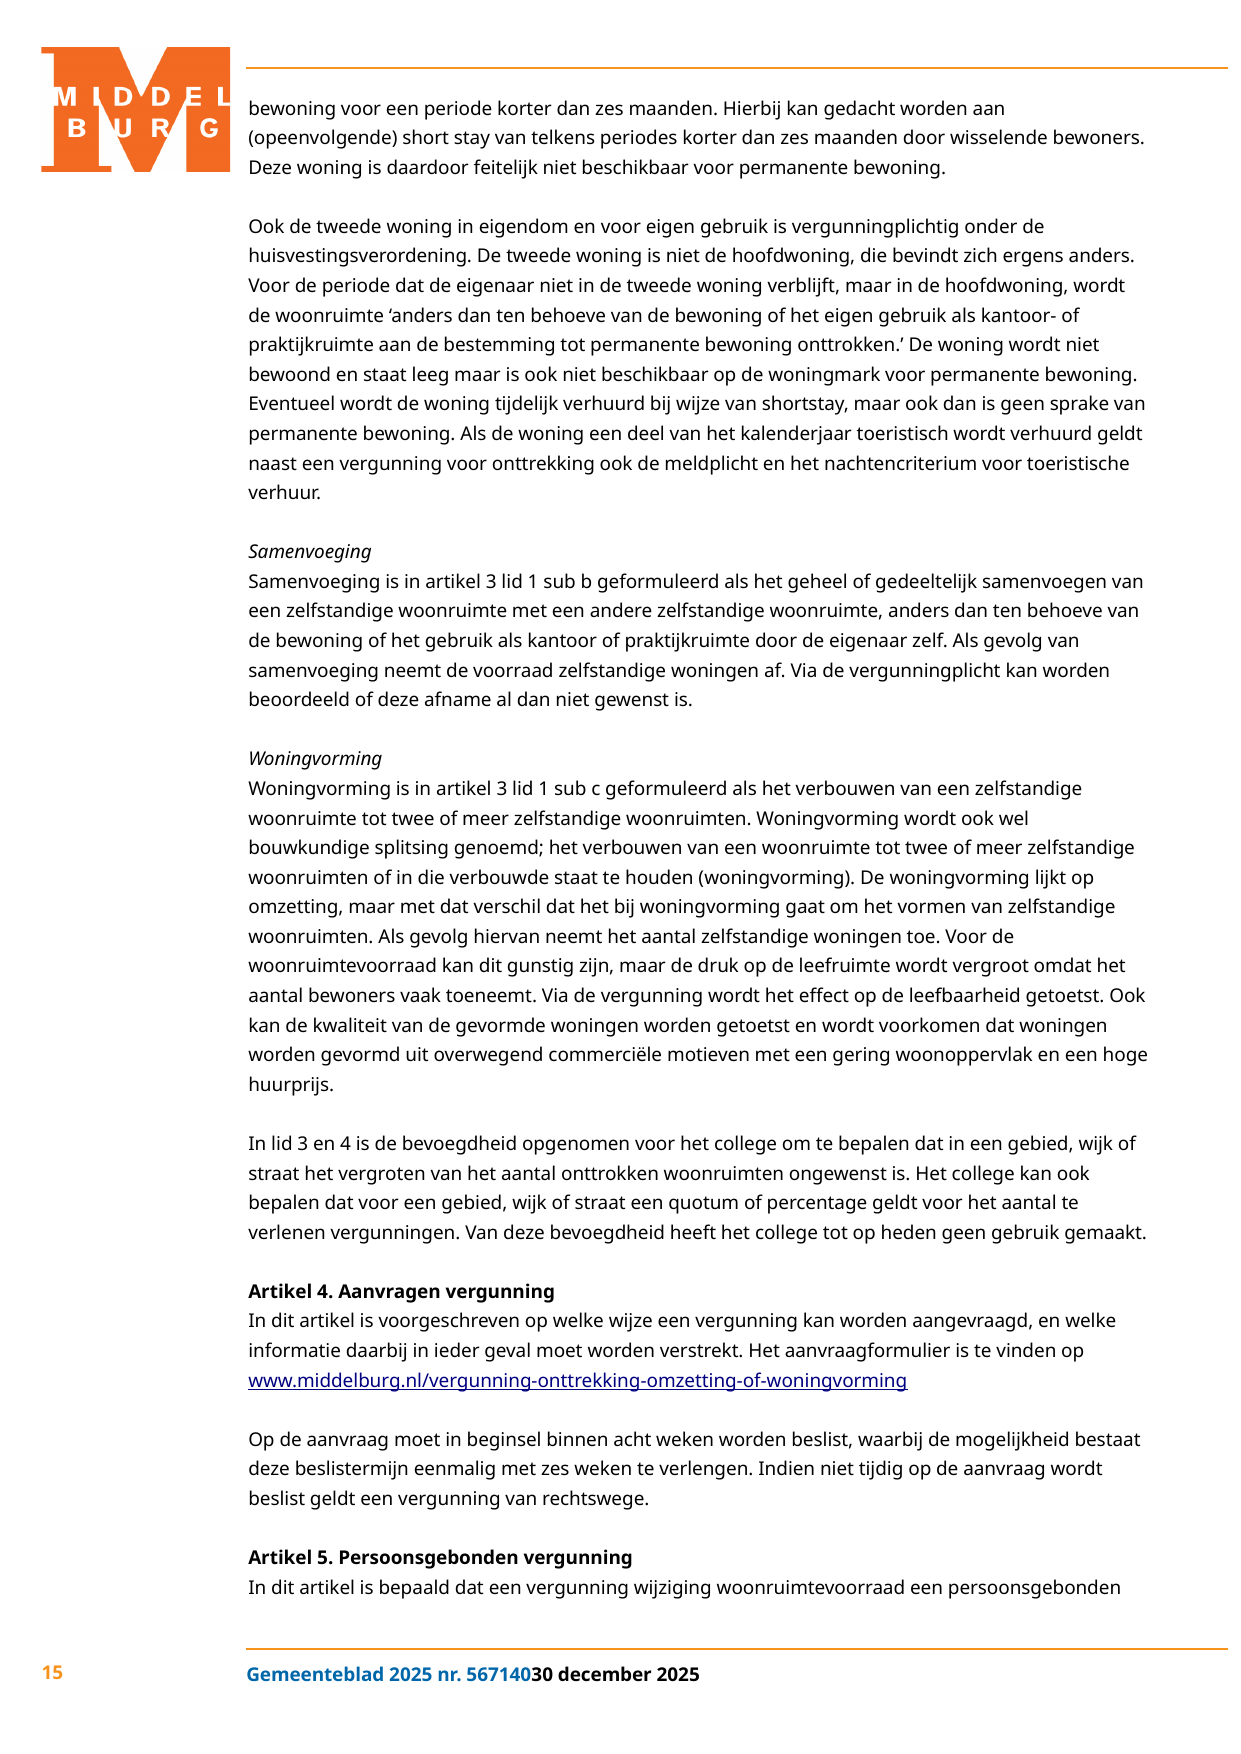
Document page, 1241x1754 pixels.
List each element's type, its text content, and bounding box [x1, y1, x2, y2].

text Woningvorming is in artikel 3 lid 1 sub c geformuleerd als het verbouwen van een zelfstandige woonruimte tot twee of meer zelfstandige woonruimten. Woningvorming wordt ook wel bouwkundige splitsing genoemd; het verbouwen van een woonruimte tot twee of meer zelfstandige woonruimten of in die verbouwde staat te houden (woningvorming). De woningvorming lijkt op omzetting, maar met dat verschil dat het bij woningvorming gaat om het vormen van zelfstandige woonruimten. Als gevolg hiervan neemt het aantal zelfstandige woningen toe. Voor de woonruimtevoorraad kan dit gunstig zijn, maar de druk op de leefruimte wordt vergroot omdat het aantal bewoners vaak toeneemt. Via de vergunning wordt het effect op de leefbaarheid getoetst. Ook kan de kwaliteit van de gevormde woningen worden getoetst en wordt voorkomen dat woningen worden gevormd uit overwegend commerciële motieven met een gering woonoppervlak en een hoge huurprijs. [248, 775, 1152, 1097]
text Samenvoeging [248, 538, 1152, 564]
text In dit artikel is voorgeschreven op welke wijze een vergunning kan worden aangevraagd, en welke informatie daarbij in ieder geval moet worden verstrekt. Het aanvraagformulier is te vinden op www.middelburg.nl/vergunning-onttrekking-omzetting-of-woningvorming [248, 1308, 1152, 1393]
text Op de aanvraag moet in beginsel binnen acht weken worden beslist, waarbij de mogelijkheid bestaat deze beslistermijn eenmalig met zes weken te verlengen. Indien niet tijdig op de aanvraag wordt beslist geldt een vergunning van rechtswege. [248, 1426, 1152, 1511]
text In lid 3 en 4 is de bevoegdheid opgenomen voor het college om te bepalen dat in een gebied, wijk of straat het vergroten van het aantal onttrokken woonruimten ongewenst is. Het college kan ook bepalen dat voor een gebied, wijk of straat een quotum of percentage geldt voor het aantal te verlenen vergunningen. Van deze bevoegdheid heeft het college tot op heden geen gebruik gemaakt. [248, 1130, 1152, 1245]
text In dit artikel is bepaald dat een vergunning wijziging woonruimtevoorraad een persoonsgebonden [248, 1574, 1152, 1600]
text bewoning voor een periode korter dan zes maanden. Hierbij kan gedacht worden aan (opeenvolgende) short stay van telkens periodes korter dan zes maanden door wisselende bewoners. Deze woning is daardoor feitelijk niet beschikbaar voor permanente bewoning. [248, 95, 1152, 180]
picture [41, 47, 231, 172]
text Woningvorming [248, 746, 1152, 771]
text Ook de tweede woning in eigendom en voor eigen gebruik is vergunningplichtig onder de huisvestingsverordening. De tweede woning is niet de hoofdwoning, die bevindt zich ergens anders. Voor de periode dat de eigenaar niet in de tweede woning verblijft, maar in de hoofdwoning, wordt de woonruimte ‘anders dan ten behoeve van de bewoning of het eigen gebruik als kantoor- of praktijkruimte aan de bestemming tot permanente bewoning onttrokken.’ De woning wordt niet bewoond en staat leeg maar is ook niet beschikbaar op de woningmark voor permanente bewoning. Eventueel wordt de woning tijdelijk verhuurd bij wijze van shortstay, maar ook dan is geen sprake van permanente bewoning. Als de woning een deel van het kalenderjaar toeristisch wordt verhuurd geldt naast een vergunning voor onttrekking ook de meldplicht en het nachtencriterium voor toeristische verhuur. [248, 213, 1152, 505]
text Samenvoeging is in artikel 3 lid 1 sub b geformuleerd als het geheel of gedeeltelijk samenvoegen van een zelfstandige woonruimte met een andere zelfstandige woonruimte, anders dan ten behoeve van de bewoning of het gebruik als kantoor of praktijkruimte door de eigenaar zelf. Als gevolg van samenvoeging neemt de voorraad zelfstandige woningen af. Via de vergunningplicht kan worden beoordeeld of deze afname al dan niet gewenst is. [248, 568, 1152, 712]
text Artikel 4. Aanvragen vergunning [248, 1278, 1152, 1304]
text Artikel 5. Persoonsgebonden vergunning [248, 1544, 1152, 1570]
